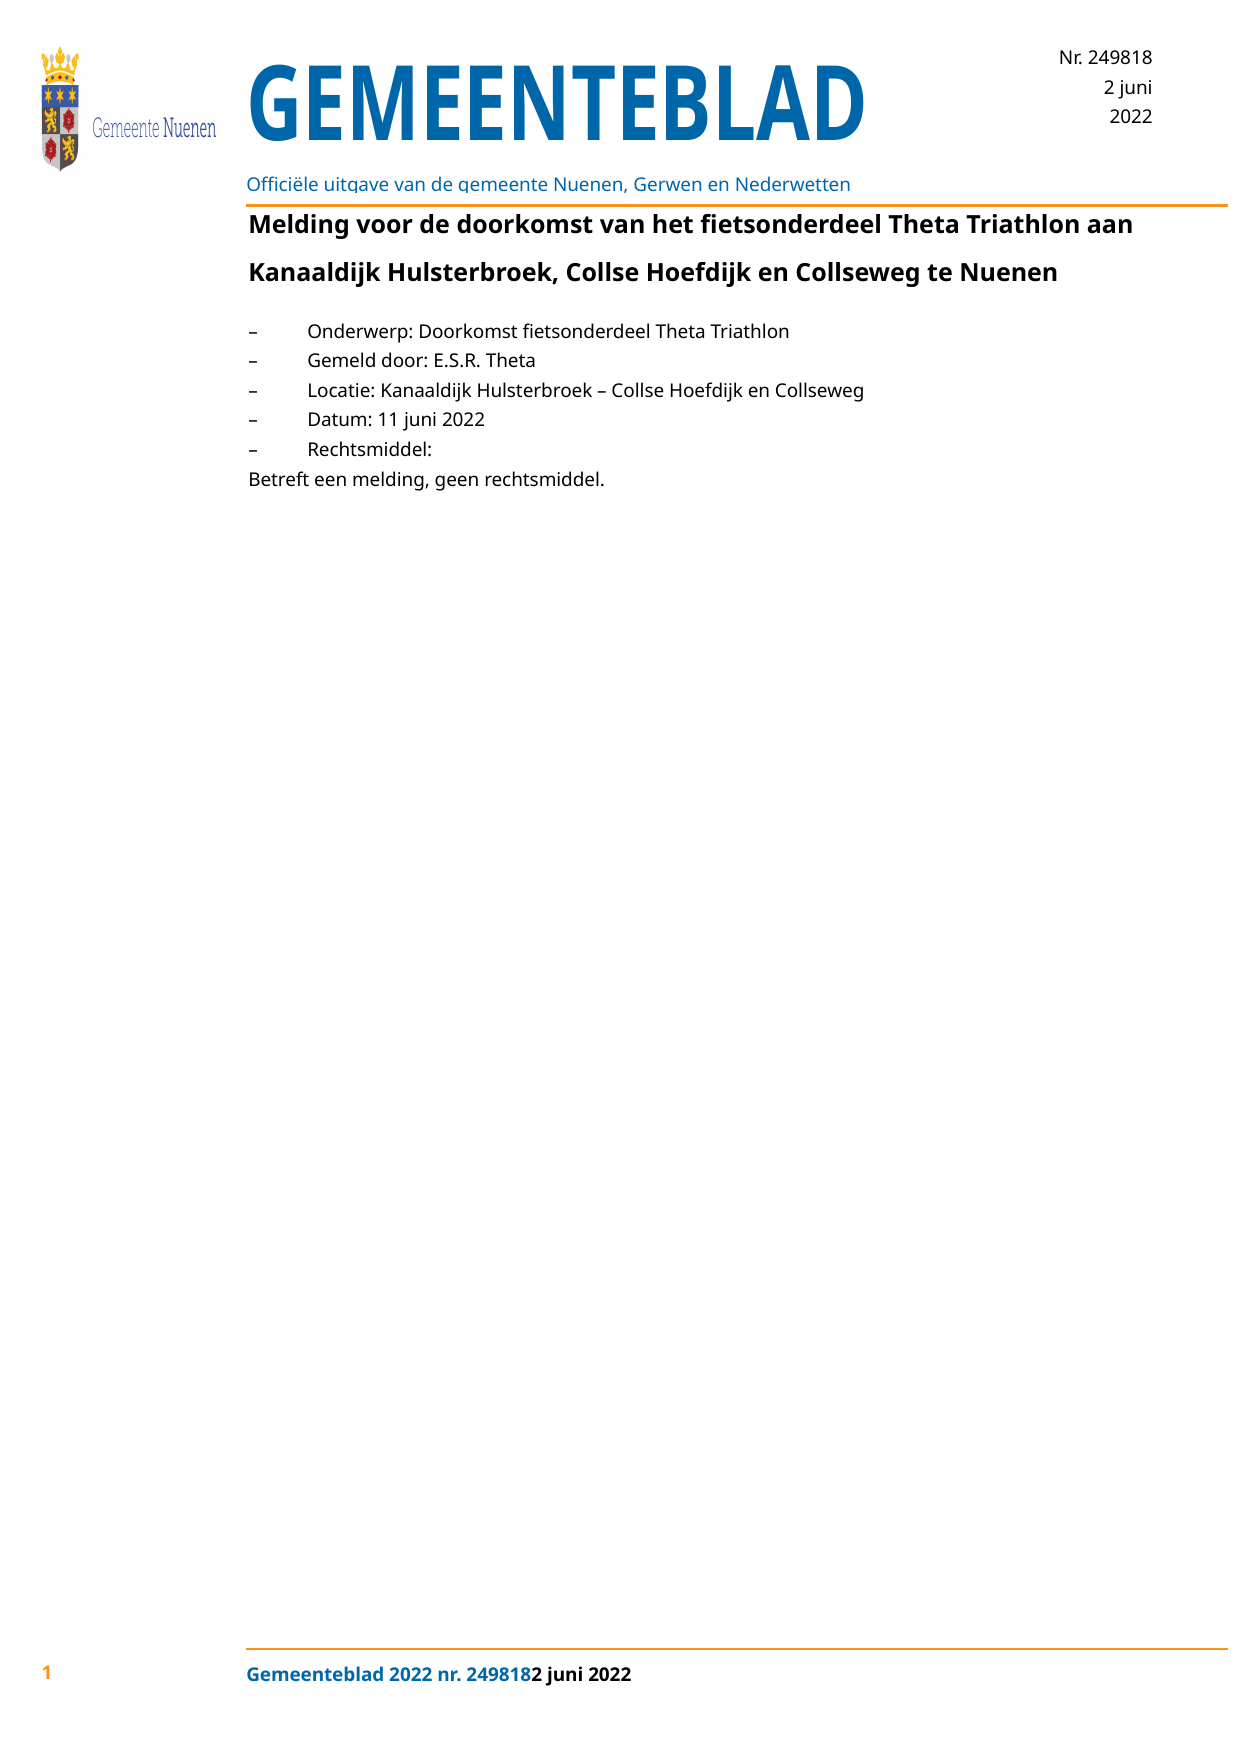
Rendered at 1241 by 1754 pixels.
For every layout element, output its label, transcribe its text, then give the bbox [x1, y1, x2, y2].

list Rechtsmiddel: [248, 436, 1152, 462]
list Locatie: Kanaaldijk Hulsterbroek – Collse Hoefdijk en Collseweg [248, 377, 1152, 403]
list Onderwerp: Doorkomst fietsonderdeel Theta Triathlon [248, 318, 1152, 344]
picture [41, 47, 231, 172]
text Betreft een melding, geen rechtsmiddel. [248, 466, 1152, 492]
list Gemeld door: E.S.R. Theta [248, 347, 1152, 373]
list Datum: 11 juni 2022 [248, 407, 1152, 432]
text Melding voor de doorkomst van het fietsonderdeel Theta Triathlon aan Kanaaldijk Hulsterbroek, Collse Hoefdijk en Collseweg te Nuenen [248, 207, 1152, 288]
